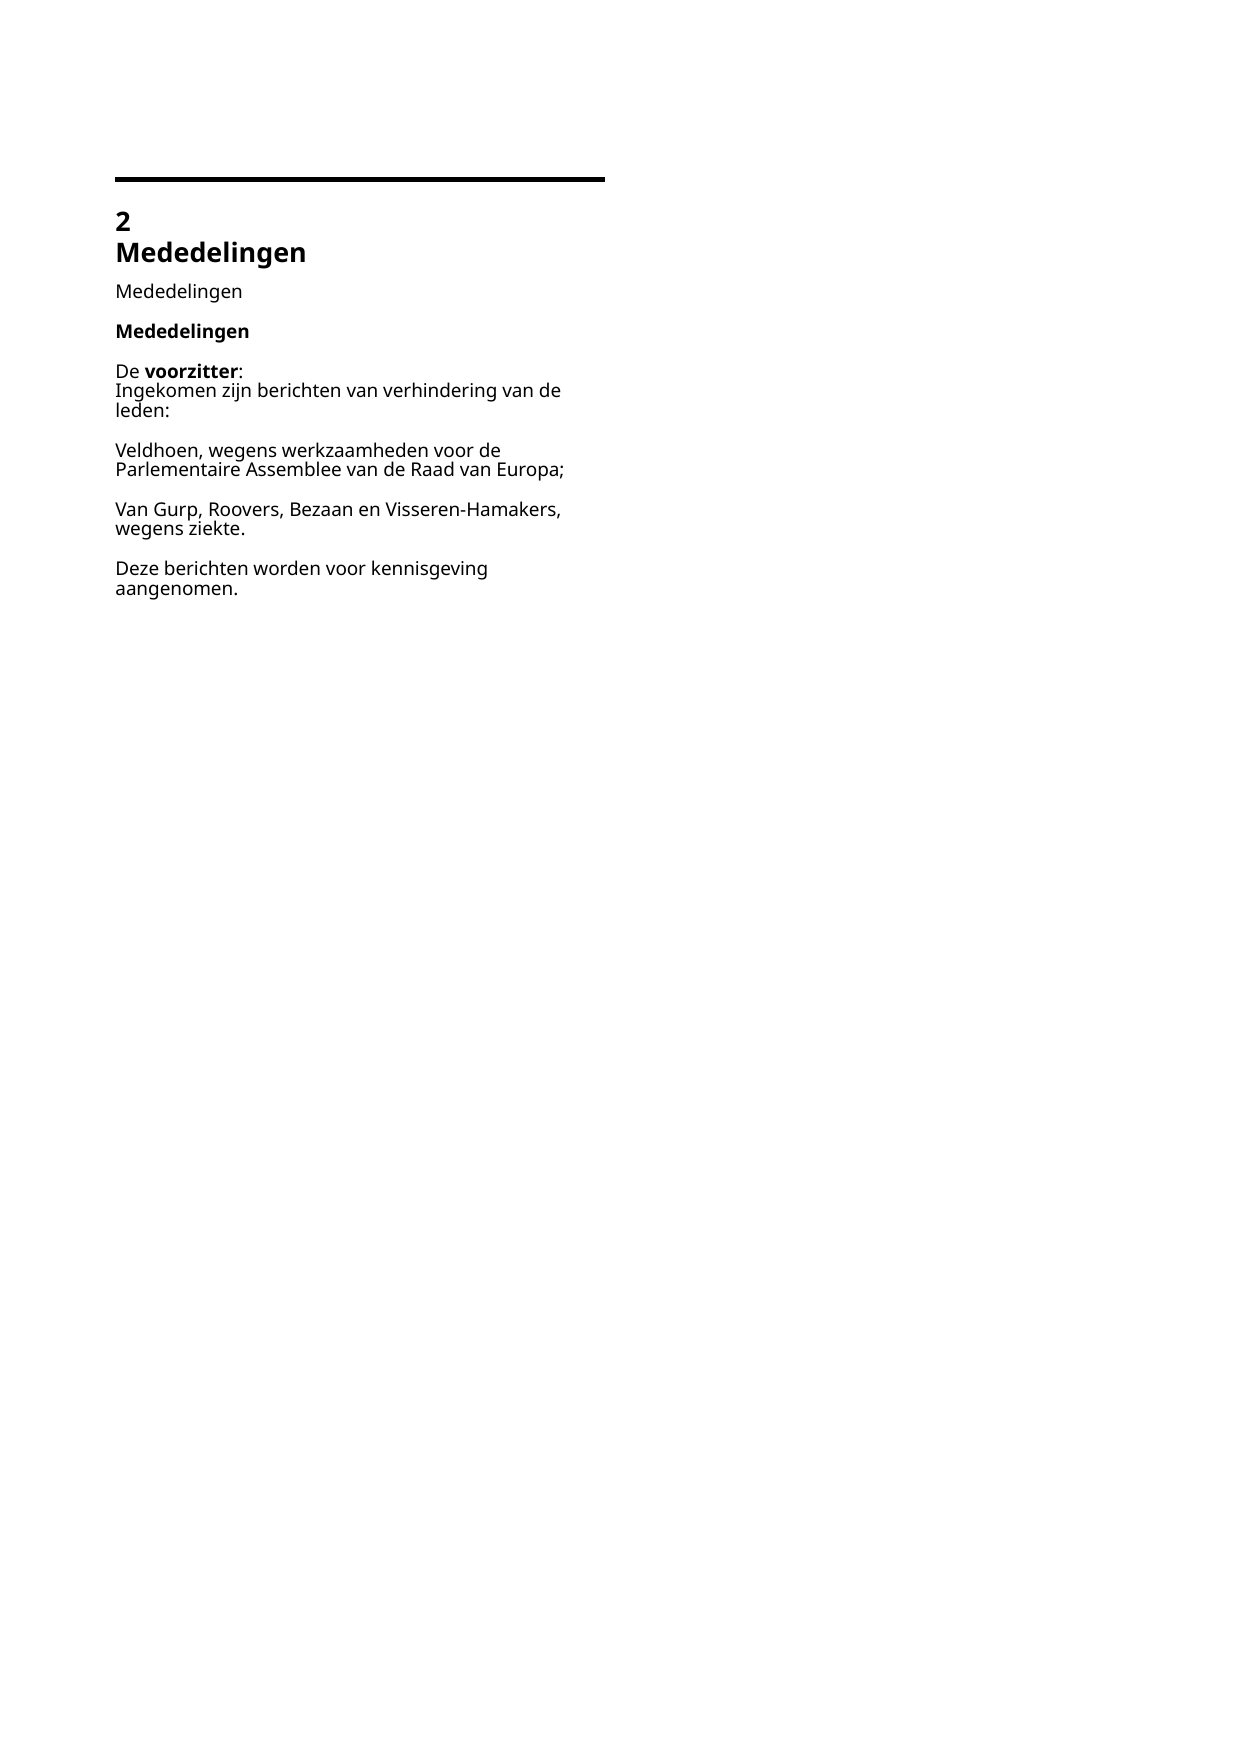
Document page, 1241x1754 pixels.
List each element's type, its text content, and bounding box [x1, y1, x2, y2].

text Deze berichten worden voor kennisgeving aangenomen. [115, 560, 605, 599]
text Veldhoen, wegens werkzaamheden voor de Parlementaire Assemblee van de Raad van Europa; [115, 442, 605, 480]
text Van Gurp, Roovers, Bezaan en Visseren-Hamakers, wegens ziekte. [115, 501, 605, 539]
text Mededelingen [115, 239, 605, 283]
text Mededelingen [115, 323, 605, 342]
text De voorzitter: [115, 363, 605, 382]
text Mededelingen [115, 283, 605, 302]
text Ingekomen zijn berichten van verhindering van de leden: [115, 382, 605, 421]
text 2 [115, 203, 605, 239]
